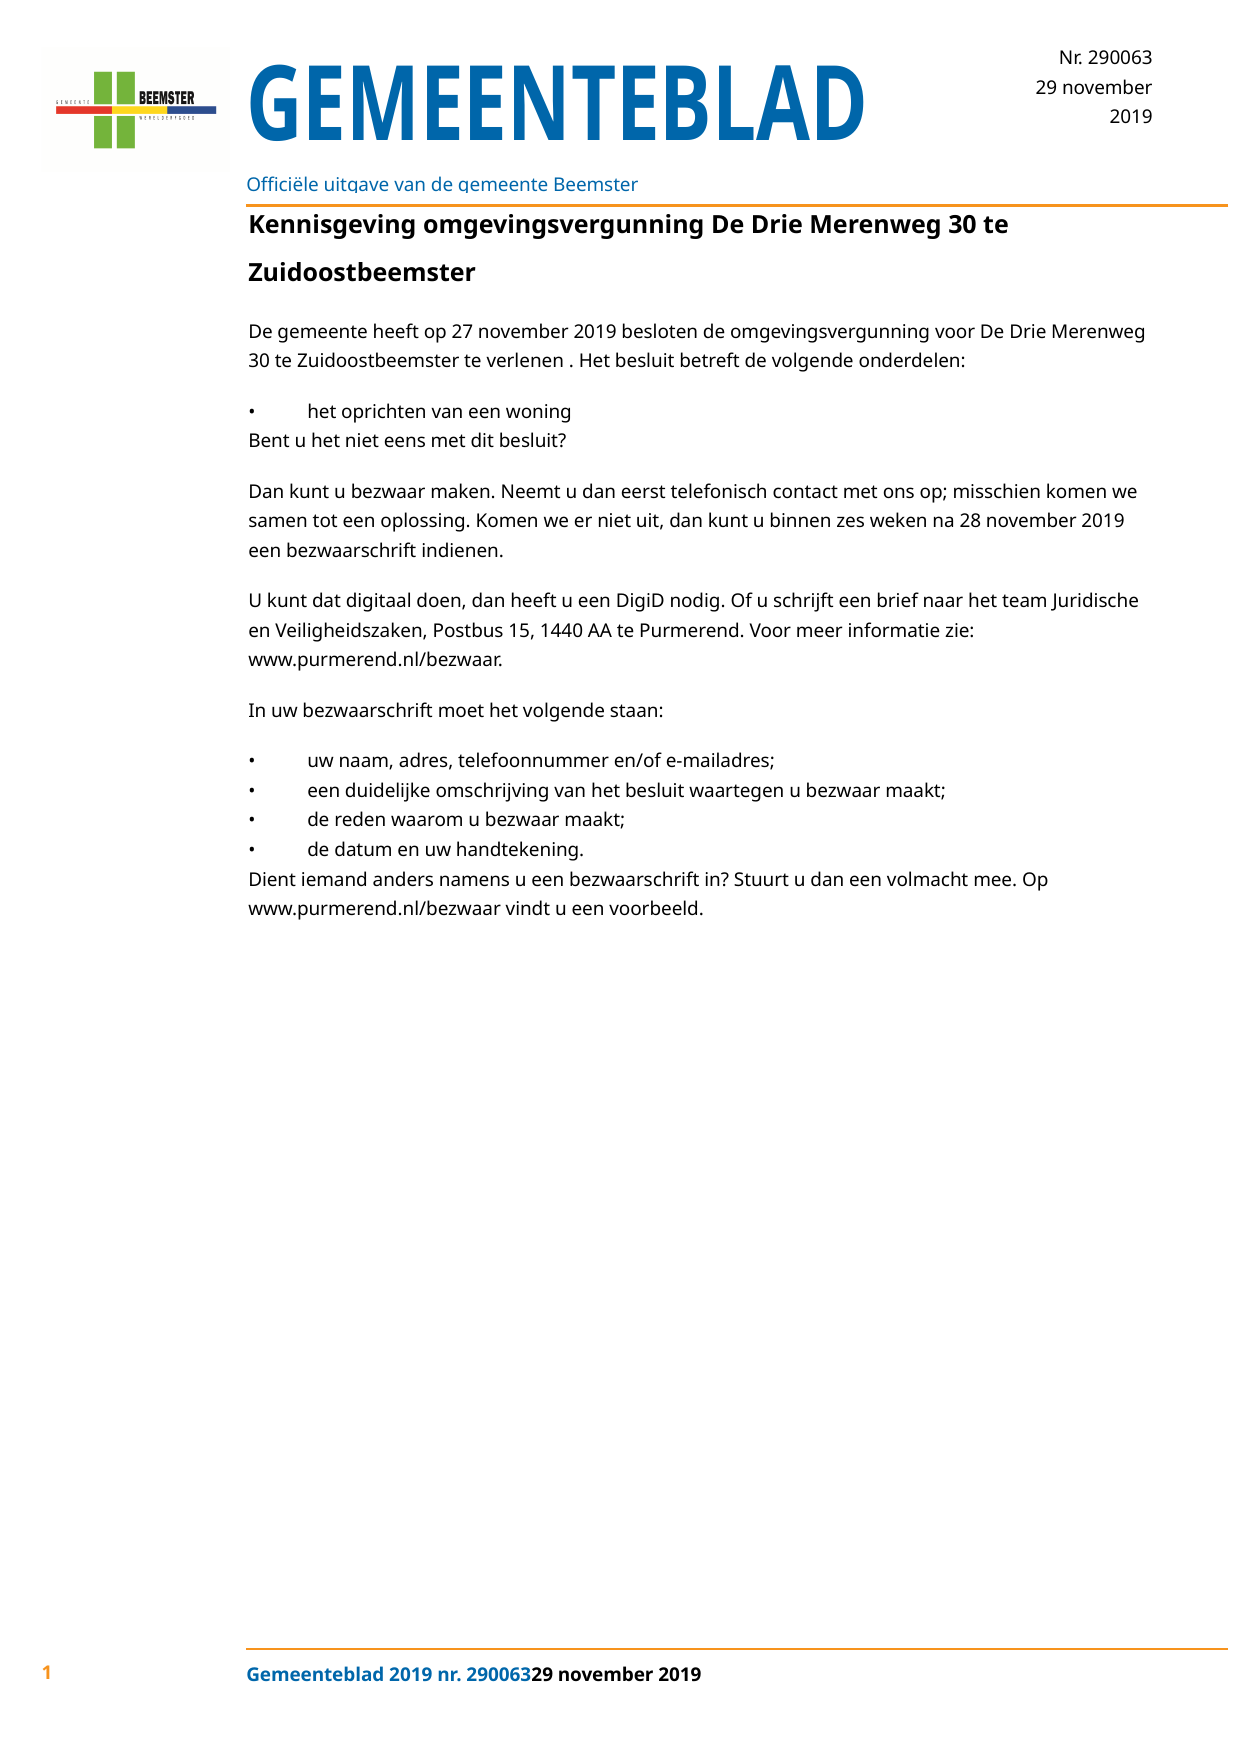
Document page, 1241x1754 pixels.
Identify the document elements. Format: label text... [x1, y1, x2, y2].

text Dient iemand anders namens u een bezwaarschrift in? Stuurt u dan een volmacht mee. Op www.purmerend.nl/bezwaar vindt u een voorbeeld. [248, 866, 1152, 921]
text Bent u het niet eens met dit besluit? [248, 427, 1152, 453]
picture [41, 47, 231, 172]
text Kennisgeving omgevingsvergunning De Drie Merenweg 30 te Zuidoostbeemster [248, 207, 1152, 288]
text Dan kunt u bezwaar maken. Neemt u dan eerst telefonisch contact met ons op; misschien komen we samen tot een oplossing. Komen we er niet uit, dan kunt u binnen zes weken na 28 november 2019 een bezwaarschrift indienen. [248, 478, 1152, 563]
list een duidelijke omschrijving van het besluit waartegen u bezwaar maakt; [248, 777, 1152, 803]
text U kunt dat digitaal doen, dan heeft u een DigiD nodig. Of u schrijft een brief naar het team Juridische en Veiligheidszaken, Postbus 15, 1440 AA te Purmerend. Voor meer informatie zie: www.purmerend.nl/bezwaar. [248, 587, 1152, 672]
text In uw bezwaarschrift moet het volgende staan: [248, 697, 1152, 723]
list uw naam, adres, telefoonnummer en/of e-mailadres; [248, 747, 1152, 773]
text De gemeente heeft op 27 november 2019 besloten de omgevingsvergunning voor De Drie Merenweg 30 te Zuidoostbeemster te verlenen . Het besluit betreft de volgende onderdelen: [248, 318, 1152, 373]
list de datum en uw handtekening. [248, 836, 1152, 862]
list de reden waarom u bezwaar maakt; [248, 807, 1152, 832]
list het oprichten van een woning [248, 398, 1152, 424]
